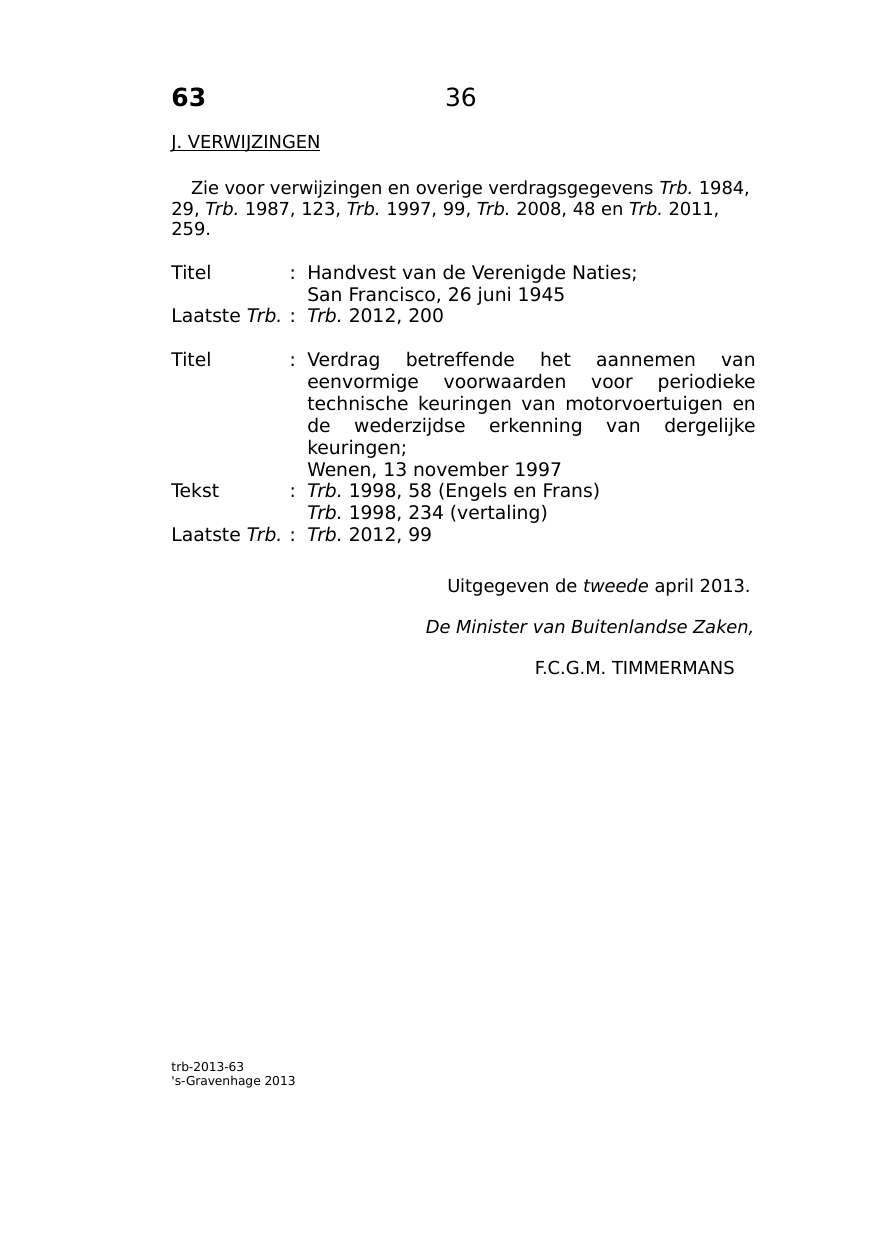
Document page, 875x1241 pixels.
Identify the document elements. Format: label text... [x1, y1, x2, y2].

text De Minister van Buitenlandse Zaken, F.C.G.M. TIMMERMANS [171, 617, 756, 679]
table_header : [289, 262, 307, 305]
table_cell [171, 327, 289, 349]
table_cell Tekst [171, 480, 289, 524]
table_header Handvest van de Verenigde Naties; San Francisco, 26 juni 1945 [307, 262, 756, 305]
table_cell Trb. 1998, 58 (Engels en Frans) Trb. 1998, 234 (vertaling) [307, 480, 756, 524]
text 's-Gravenhage 2013 [171, 1074, 405, 1088]
table_cell : [289, 480, 307, 524]
table_cell [307, 327, 756, 349]
table_cell : [289, 305, 307, 327]
table_cell Trb. 2012, 99 [307, 524, 756, 546]
table_cell : [289, 524, 307, 546]
table_cell Laatste Trb. [171, 305, 289, 327]
subtitle J. VERWIJZINGEN [171, 132, 756, 153]
table_cell Titel [171, 349, 289, 480]
table_header Titel [171, 262, 289, 305]
table_cell Laatste Trb. [171, 524, 289, 546]
text trb-2013-63 [171, 1060, 405, 1074]
table_cell [289, 327, 307, 349]
text Zie voor verwijzingen en overige verdragsgegevens Trb. 1984, 29, Trb. 1987, 123, Trb. 1997, 99, Trb. 2008, 48 en Trb. 2011, 259. [171, 178, 756, 240]
table_cell : [289, 349, 307, 480]
table_cell Verdrag betreffende het aannemen van eenvormige voorwaarden voor periodieke technische keuringen van motorvoertuigen en de wederzijdse erkenning van dergelijke keuringen; Wenen, 13 november 1997 [307, 349, 756, 480]
table_cell Trb. 2012, 200 [307, 305, 756, 327]
text Uitgegeven de tweede april 2013. [171, 576, 756, 597]
